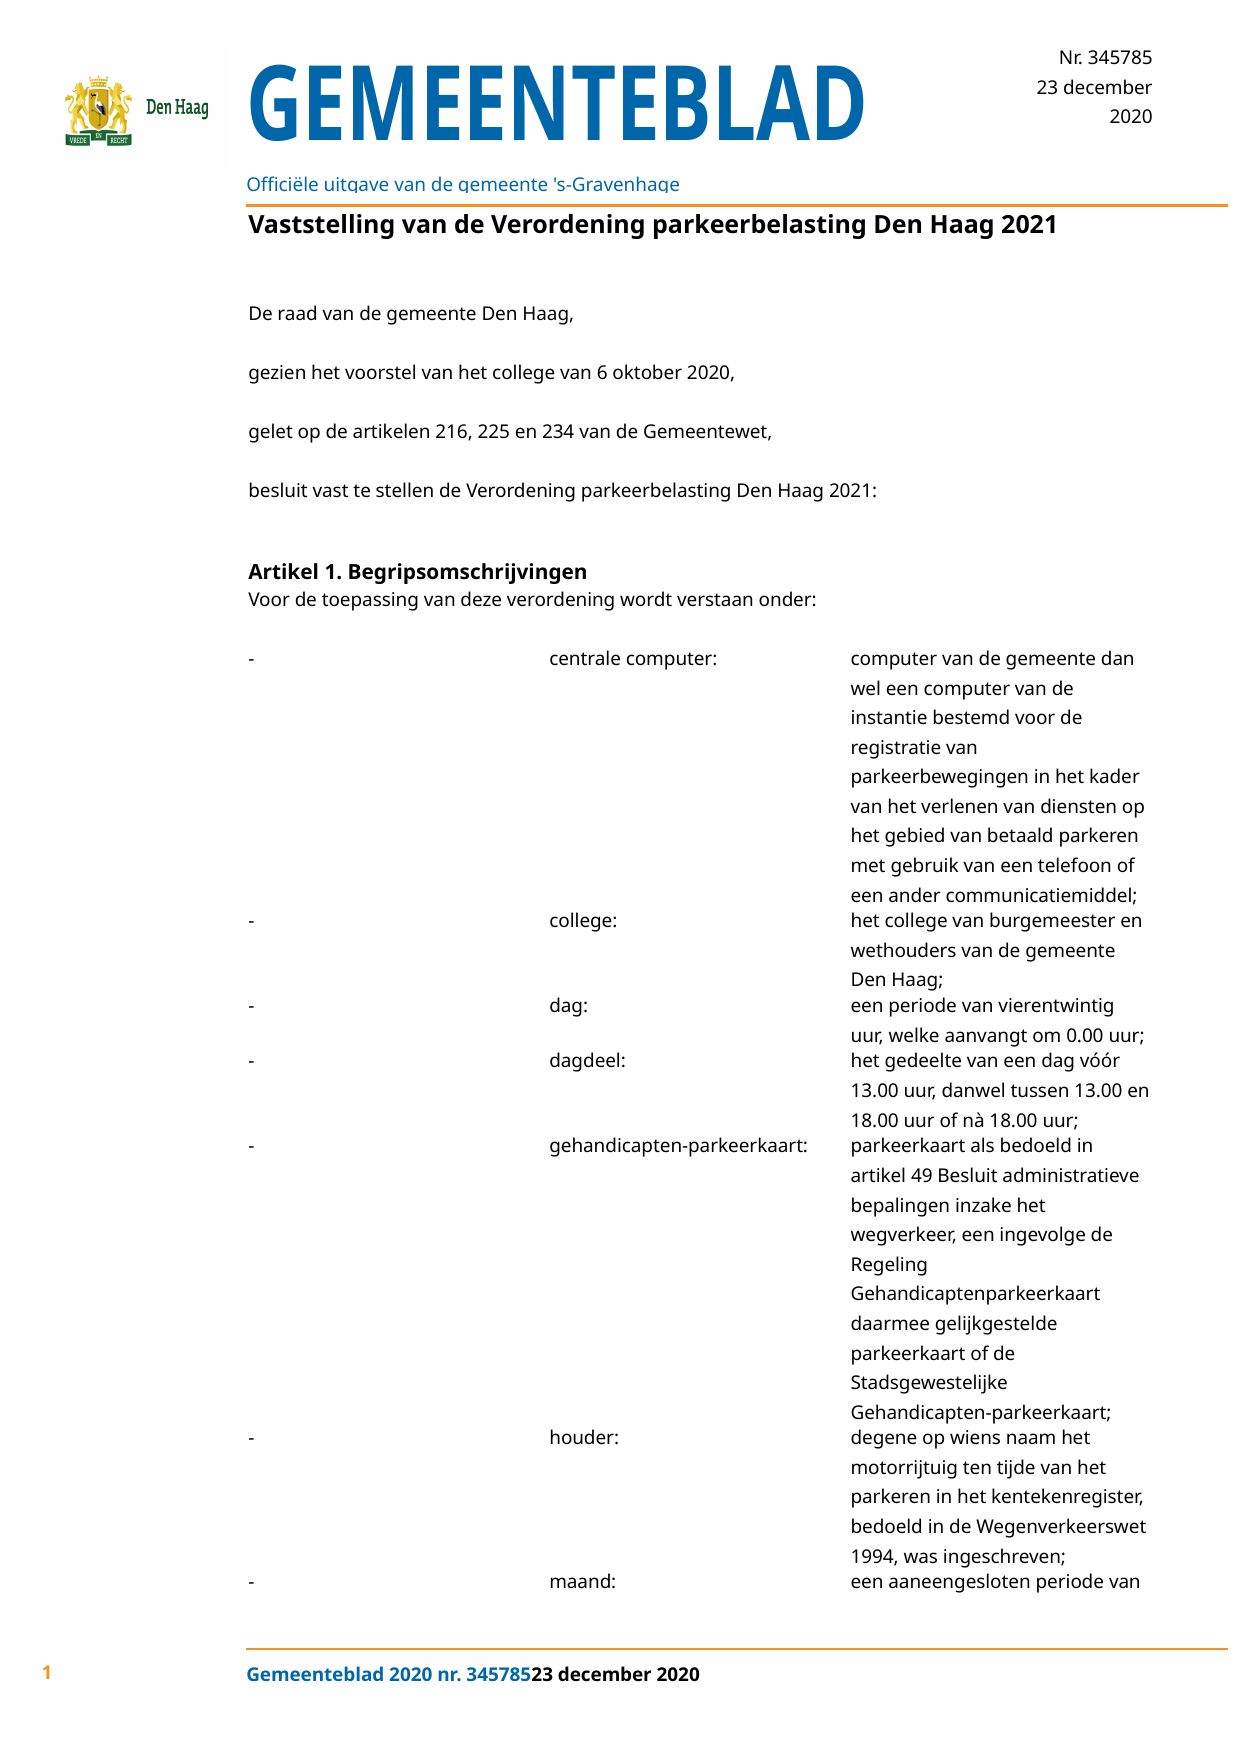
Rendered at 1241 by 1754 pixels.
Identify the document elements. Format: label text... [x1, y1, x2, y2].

table_cell - [248, 1569, 549, 1594]
text gezien het voorstel van het college van 6 oktober 2020, [248, 359, 1152, 385]
table_cell houder: [549, 1425, 850, 1569]
text De raad van de gemeente Den Haag, [248, 300, 1152, 326]
table_cell gehandicapten-parkeerkaart: [549, 1133, 850, 1424]
text Voor de toepassing van deze verordening wordt verstaan onder: [248, 586, 1152, 612]
table_cell parkeerkaart als bedoeld in artikel 49 Besluit administratieve bepalingen inzake het wegverkeer, een ingevolge de Regeling Gehandicaptenparkeerkaart daarmee gelijkgestelde parkeerkaart of de Stadsgewestelijke Gehandicapten-parkeerkaart; [850, 1133, 1152, 1424]
table_cell - [248, 1425, 549, 1569]
table_cell degene op wiens naam het motorrijtuig ten tijde van het parkeren in het kentekenregister, bedoeld in de Wegenverkeerswet 1994, was ingeschreven; [850, 1425, 1152, 1569]
table_cell een aaneengesloten periode van [850, 1569, 1152, 1594]
table_cell het college van burgemeester en wethouders van de gemeente Den Haag; [850, 908, 1152, 992]
table_cell - [248, 993, 549, 1048]
table_cell - [248, 1133, 549, 1424]
table_cell dagdeel: [549, 1048, 850, 1133]
table_header - [248, 645, 549, 907]
table_cell - [248, 908, 549, 992]
text Artikel 1. Begripsomschrijvingen [248, 557, 1152, 586]
text gelet op de artikelen 216, 225 en 234 van de Gemeentewet, [248, 418, 1152, 444]
table_header centrale computer: [549, 645, 850, 907]
table_cell dag: [549, 993, 850, 1048]
table_cell het gedeelte van een dag vóór 13.00 uur, danwel tussen 13.00 en 18.00 uur of nà 18.00 uur; [850, 1048, 1152, 1133]
picture [41, 47, 231, 172]
table_cell maand: [549, 1569, 850, 1594]
text besluit vast te stellen de Verordening parkeerbelasting Den Haag 2021: [248, 477, 1152, 503]
text Vaststelling van de Verordening parkeerbelasting Den Haag 2021 [248, 207, 1152, 241]
table_cell een periode van vierentwintig uur, welke aanvangt om 0.00 uur; [850, 993, 1152, 1048]
table_cell college: [549, 908, 850, 992]
table_cell - [248, 1048, 549, 1133]
table_header computer van de gemeente dan wel een computer van de instantie bestemd voor de registratie van parkeerbewegingen in het kader van het verlenen van diensten op het gebied van betaald parkeren met gebruik van een telefoon of een ander communicatiemiddel; [850, 645, 1152, 907]
